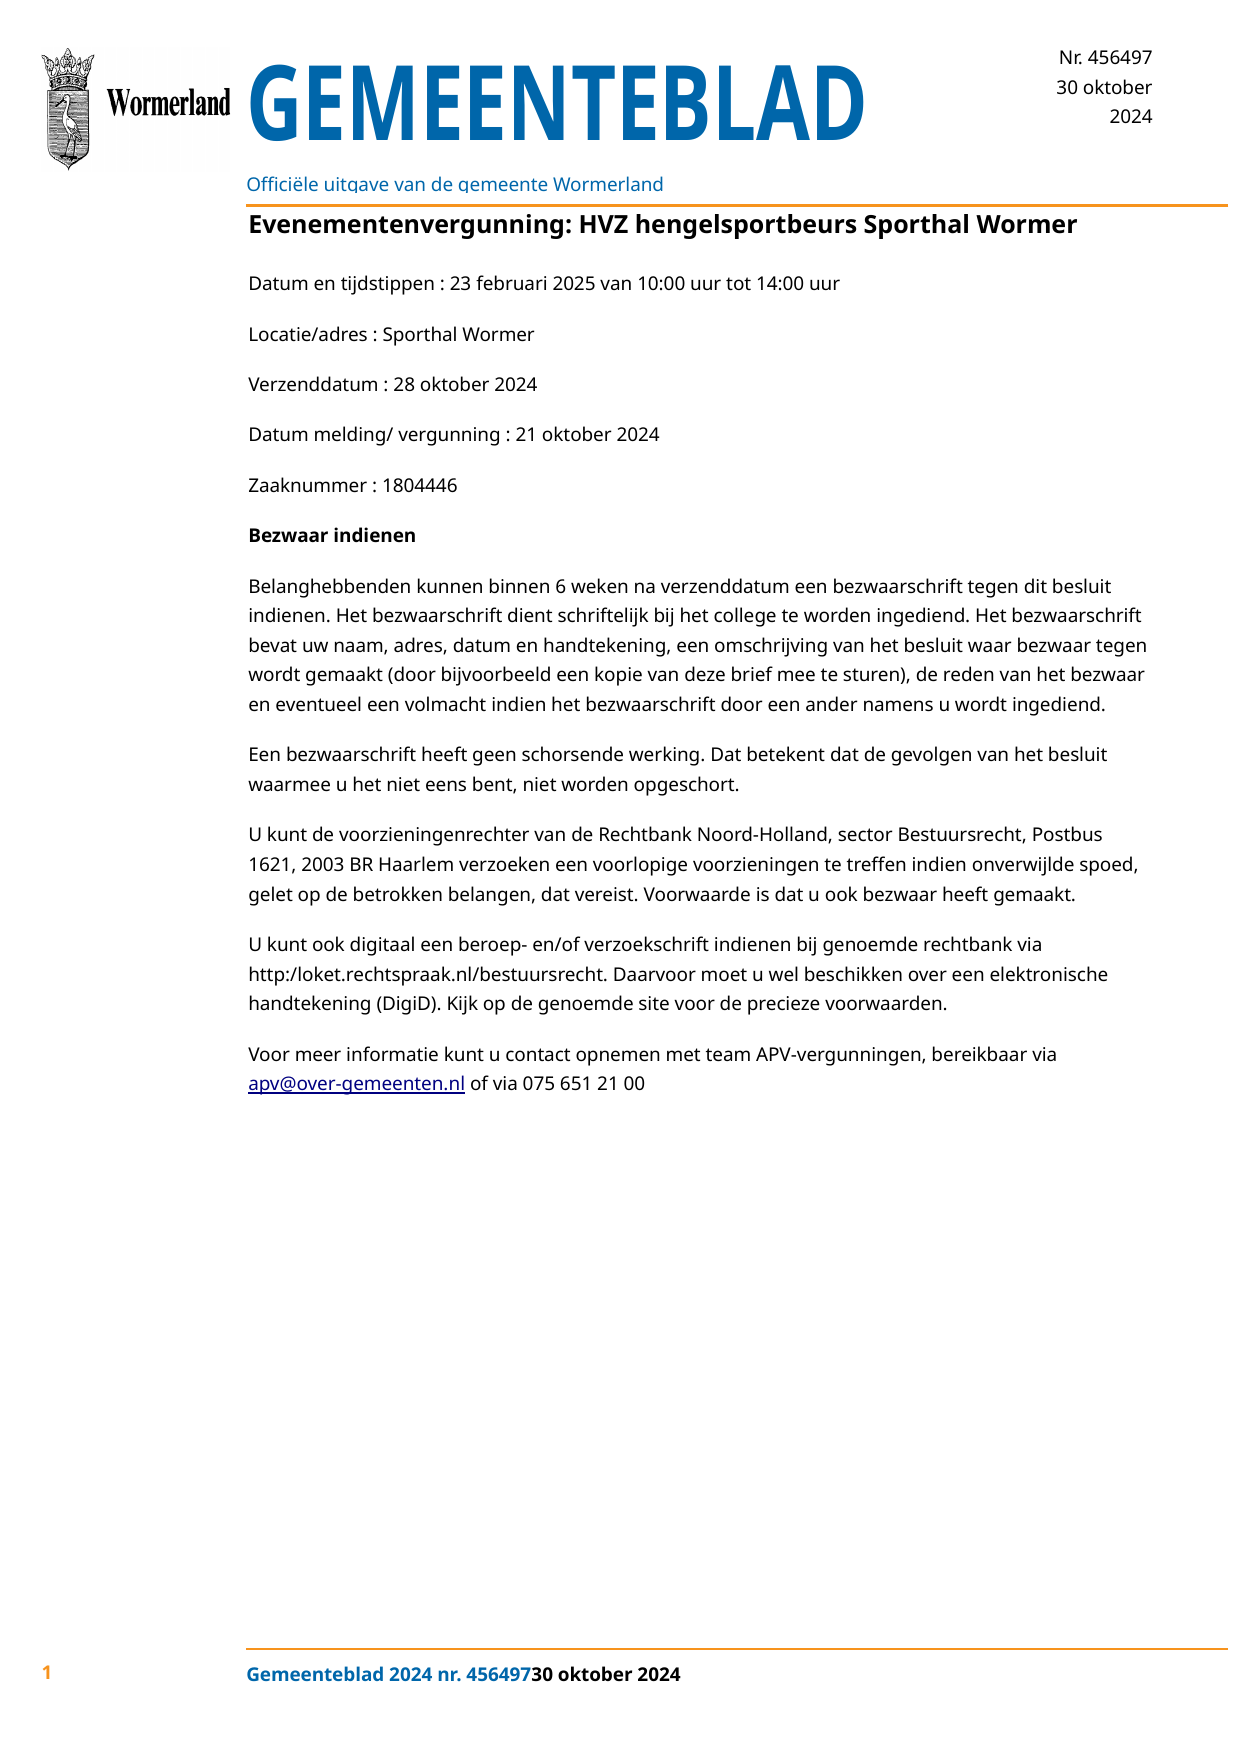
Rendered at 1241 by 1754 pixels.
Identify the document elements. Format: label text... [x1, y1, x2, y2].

text Belanghebbenden kunnen binnen 6 weken na verzenddatum een bezwaarschrift tegen dit besluit indienen. Het bezwaarschrift dient schriftelijk bij het college te worden ingediend. Het bezwaarschrift bevat uw naam, adres, datum en handtekening, een omschrijving van het besluit waar bezwaar tegen wordt gemaakt (door bijvoorbeeld een kopie van deze brief mee te sturen), de reden van het bezwaar en eventueel een volmacht indien het bezwaarschrift door een ander namens u wordt ingediend. [248, 573, 1152, 717]
picture [41, 47, 231, 172]
text Een bezwaarschrift heeft geen schorsende werking. Dat betekent dat de gevolgen van het besluit waarmee u het niet eens bent, niet worden opgeschort. [248, 742, 1152, 797]
text Locatie/adres : Sporthal Wormer [248, 321, 1152, 346]
text Evenementenvergunning: HVZ hengelsportbeurs Sporthal Wormer [248, 207, 1152, 241]
text Bezwaar indienen [248, 522, 1152, 548]
text Verzenddatum : 28 oktober 2024 [248, 371, 1152, 397]
text Zaaknummer : 1804446 [248, 472, 1152, 498]
text Datum en tijdstippen : 23 februari 2025 van 10:00 uur tot 14:00 uur [248, 270, 1152, 296]
text Datum melding/ vergunning : 21 oktober 2024 [248, 422, 1152, 447]
text U kunt ook digitaal een beroep- en/of verzoekschrift indienen bij genoemde rechtbank via http:/loket.rechtspraak.nl/bestuursrecht. Daarvoor moet u wel beschikken over een elektronische handtekening (DigiD). Kijk op de genoemde site voor de precieze voorwaarden. [248, 931, 1152, 1016]
text Voor meer informatie kunt u contact opnemen met team APV-vergunningen, bereikbaar via apv@over-gemeenten.nl of via 075 651 21 00 [248, 1041, 1152, 1096]
text U kunt de voorzieningenrechter van de Rechtbank Noord-Holland, sector Bestuursrecht, Postbus 1621, 2003 BR Haarlem verzoeken een voorlopige voorzieningen te treffen indien onverwijlde spoed, gelet op de betrokken belangen, dat vereist. Voorwaarde is dat u ook bezwaar heeft gemaakt. [248, 822, 1152, 906]
